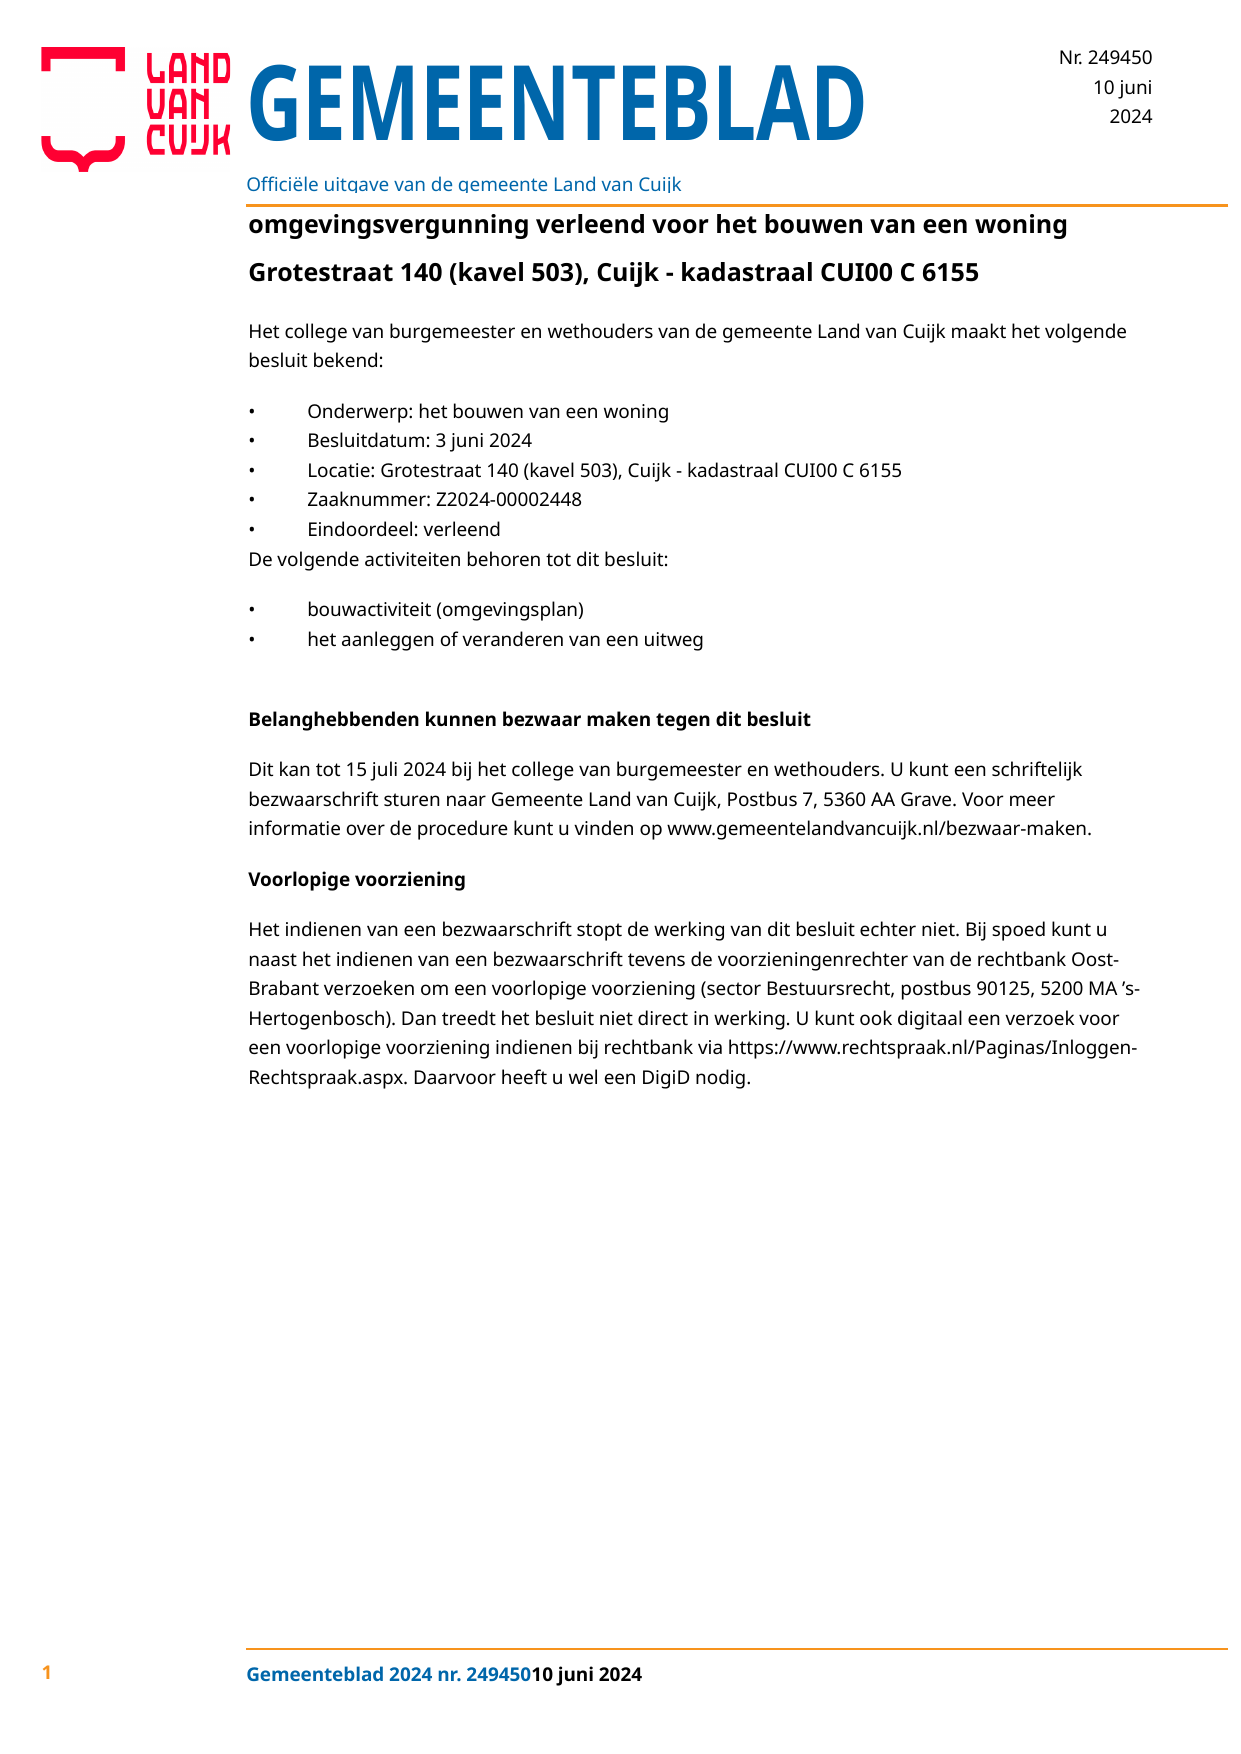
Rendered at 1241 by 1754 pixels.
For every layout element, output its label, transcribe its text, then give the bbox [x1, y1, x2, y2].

list Locatie: Grotestraat 140 (kavel 503), Cuijk - kadastraal CUI00 C 6155 [248, 457, 1152, 483]
picture [41, 47, 231, 172]
text omgevingsvergunning verleend voor het bouwen van een woning Grotestraat 140 (kavel 503), Cuijk - kadastraal CUI00 C 6155 [248, 207, 1152, 288]
list Eindoordeel: verleend [248, 516, 1152, 542]
text Dit kan tot 15 juli 2024 bij het college van burgemeester en wethouders. U kunt een schriftelijk bezwaarschrift sturen naar Gemeente Land van Cuijk, Postbus 7, 5360 AA Grave. Voor meer informatie over de procedure kunt u vinden op www.gemeentelandvancuijk.nl/bezwaar-maken. [248, 756, 1152, 841]
text Het indienen van een bezwaarschrift stopt de werking van dit besluit echter niet. Bij spoed kunt u naast het indienen van een bezwaarschrift tevens de voorzieningenrechter van de rechtbank Oost-Brabant verzoeken om een voorlopige voorziening (sector Bestuursrecht, postbus 90125, 5200 MA ’s-Hertogenbosch). Dan treedt het besluit niet direct in werking. U kunt ook digitaal een verzoek voor een voorlopige voorziening indienen bij rechtbank via https://www.rechtspraak.nl/Paginas/Inloggen-Rechtspraak.aspx. Daarvoor heeft u wel een DigiD nodig. [248, 916, 1152, 1090]
text Het college van burgemeester en wethouders van de gemeente Land van Cuijk maakt het volgende besluit bekend: [248, 318, 1152, 373]
text Belanghebbenden kunnen bezwaar maken tegen dit besluit [248, 706, 1152, 732]
text Voorlopige voorziening [248, 866, 1152, 892]
text De volgende activiteiten behoren tot dit besluit: [248, 546, 1152, 572]
list het aanleggen of veranderen van een uitweg [248, 626, 1152, 652]
list Onderwerp: het bouwen van een woning [248, 398, 1152, 424]
list Zaaknummer: Z2024-00002448 [248, 487, 1152, 512]
list Besluitdatum: 3 juni 2024 [248, 427, 1152, 453]
list bouwactiviteit (omgevingsplan) [248, 596, 1152, 622]
